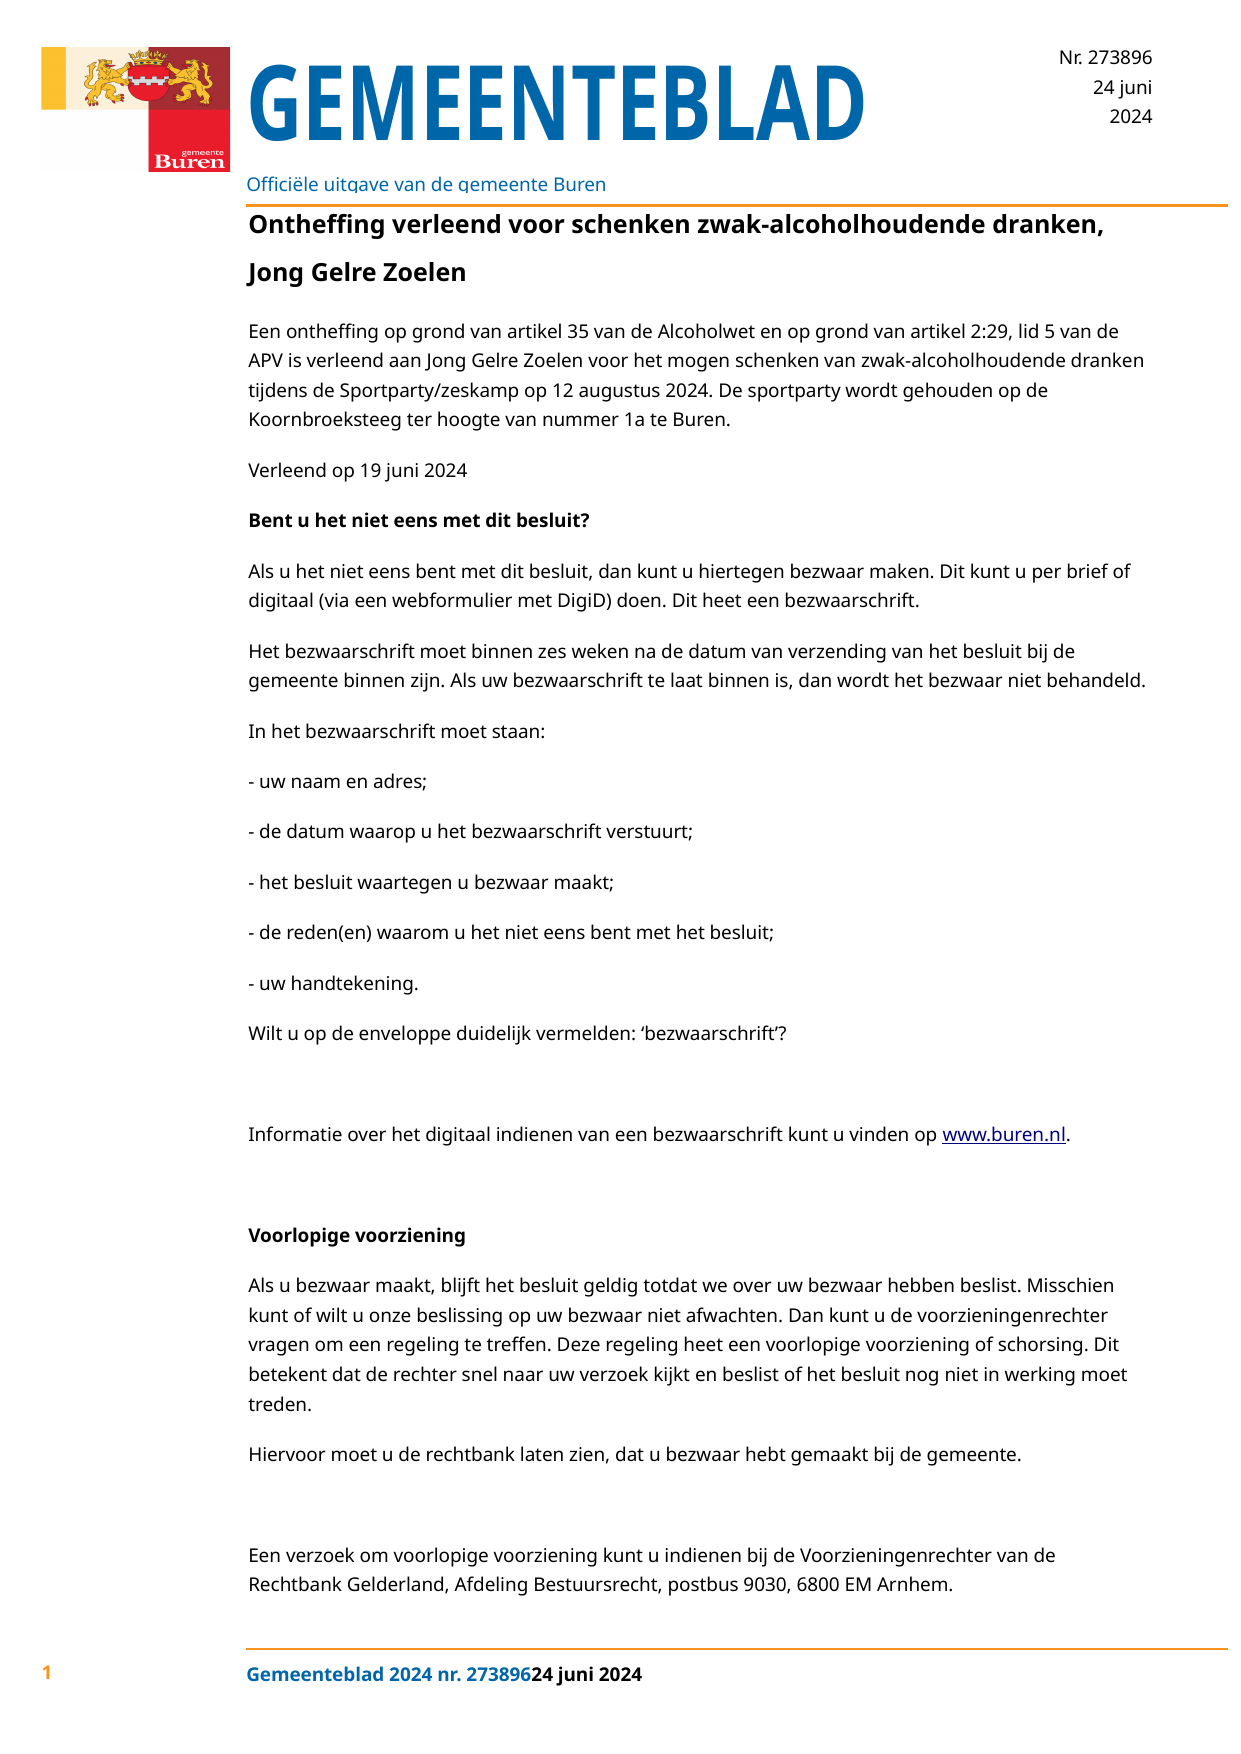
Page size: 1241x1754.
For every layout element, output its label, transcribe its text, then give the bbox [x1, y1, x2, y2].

text Een ontheffing op grond van artikel 35 van de Alcoholwet en op grond van artikel 2:29, lid 5 van de APV is verleend aan Jong Gelre Zoelen voor het mogen schenken van zwak-alcoholhoudende dranken tijdens de Sportparty/zeskamp op 12 augustus 2024. De sportparty wordt gehouden op de Koornbroeksteeg ter hoogte van nummer 1a te Buren. [248, 318, 1152, 432]
text Als u het niet eens bent met dit besluit, dan kunt u hiertegen bezwaar maken. Dit kunt u per brief of digitaal (via een webformulier met DigiD) doen. Dit heet een bezwaarschrift. [248, 558, 1152, 613]
text Verleend op 19 juni 2024 [248, 457, 1152, 483]
text Voorlopige voorziening [248, 1222, 1152, 1248]
text - de reden(en) waarom u het niet eens bent met het besluit; [248, 919, 1152, 945]
text Het bezwaarschrift moet binnen zes weken na de datum van verzending van het besluit bij de gemeente binnen zijn. Als uw bezwaarschrift te laat binnen is, dan wordt het bezwaar niet behandeld. [248, 638, 1152, 693]
text Bent u het niet eens met dit besluit? [248, 507, 1152, 533]
text Als u bezwaar maakt, blijft het besluit geldig totdat we over uw bezwaar hebben beslist. Misschien kunt of wilt u onze beslissing op uw bezwaar niet afwachten. Dan kunt u de voorzieningenrechter vragen om een regeling te treffen. Deze regeling heet een voorlopige voorziening of schorsing. Dit betekent dat de rechter snel naar uw verzoek kijkt en beslist of het besluit nog niet in werking moet treden. [248, 1272, 1152, 1417]
text Informatie over het digitaal indienen van een bezwaarschrift kunt u vinden op www.buren.nl. [248, 1121, 1152, 1147]
text Een verzoek om voorlopige voorziening kunt u indienen bij de Voorzieningenrechter van de Rechtbank Gelderland, Afdeling Bestuursrecht, postbus 9030, 6800 EM Arnhem. [248, 1542, 1152, 1597]
text - de datum waarop u het bezwaarschrift verstuurt; [248, 819, 1152, 844]
text - uw naam en adres; [248, 768, 1152, 794]
text - het besluit waartegen u bezwaar maakt; [248, 869, 1152, 895]
text Wilt u op de enveloppe duidelijk vermelden: ‘bezwaarschrift’? [248, 1020, 1152, 1046]
text - uw handtekening. [248, 970, 1152, 996]
text Ontheffing verleend voor schenken zwak-alcoholhoudende dranken, Jong Gelre Zoelen [248, 207, 1152, 288]
text Hiervoor moet u de rechtbank laten zien, dat u bezwaar hebt gemaakt bij de gemeente. [248, 1441, 1152, 1467]
text In het bezwaarschrift moet staan: [248, 718, 1152, 744]
picture [41, 47, 231, 172]
